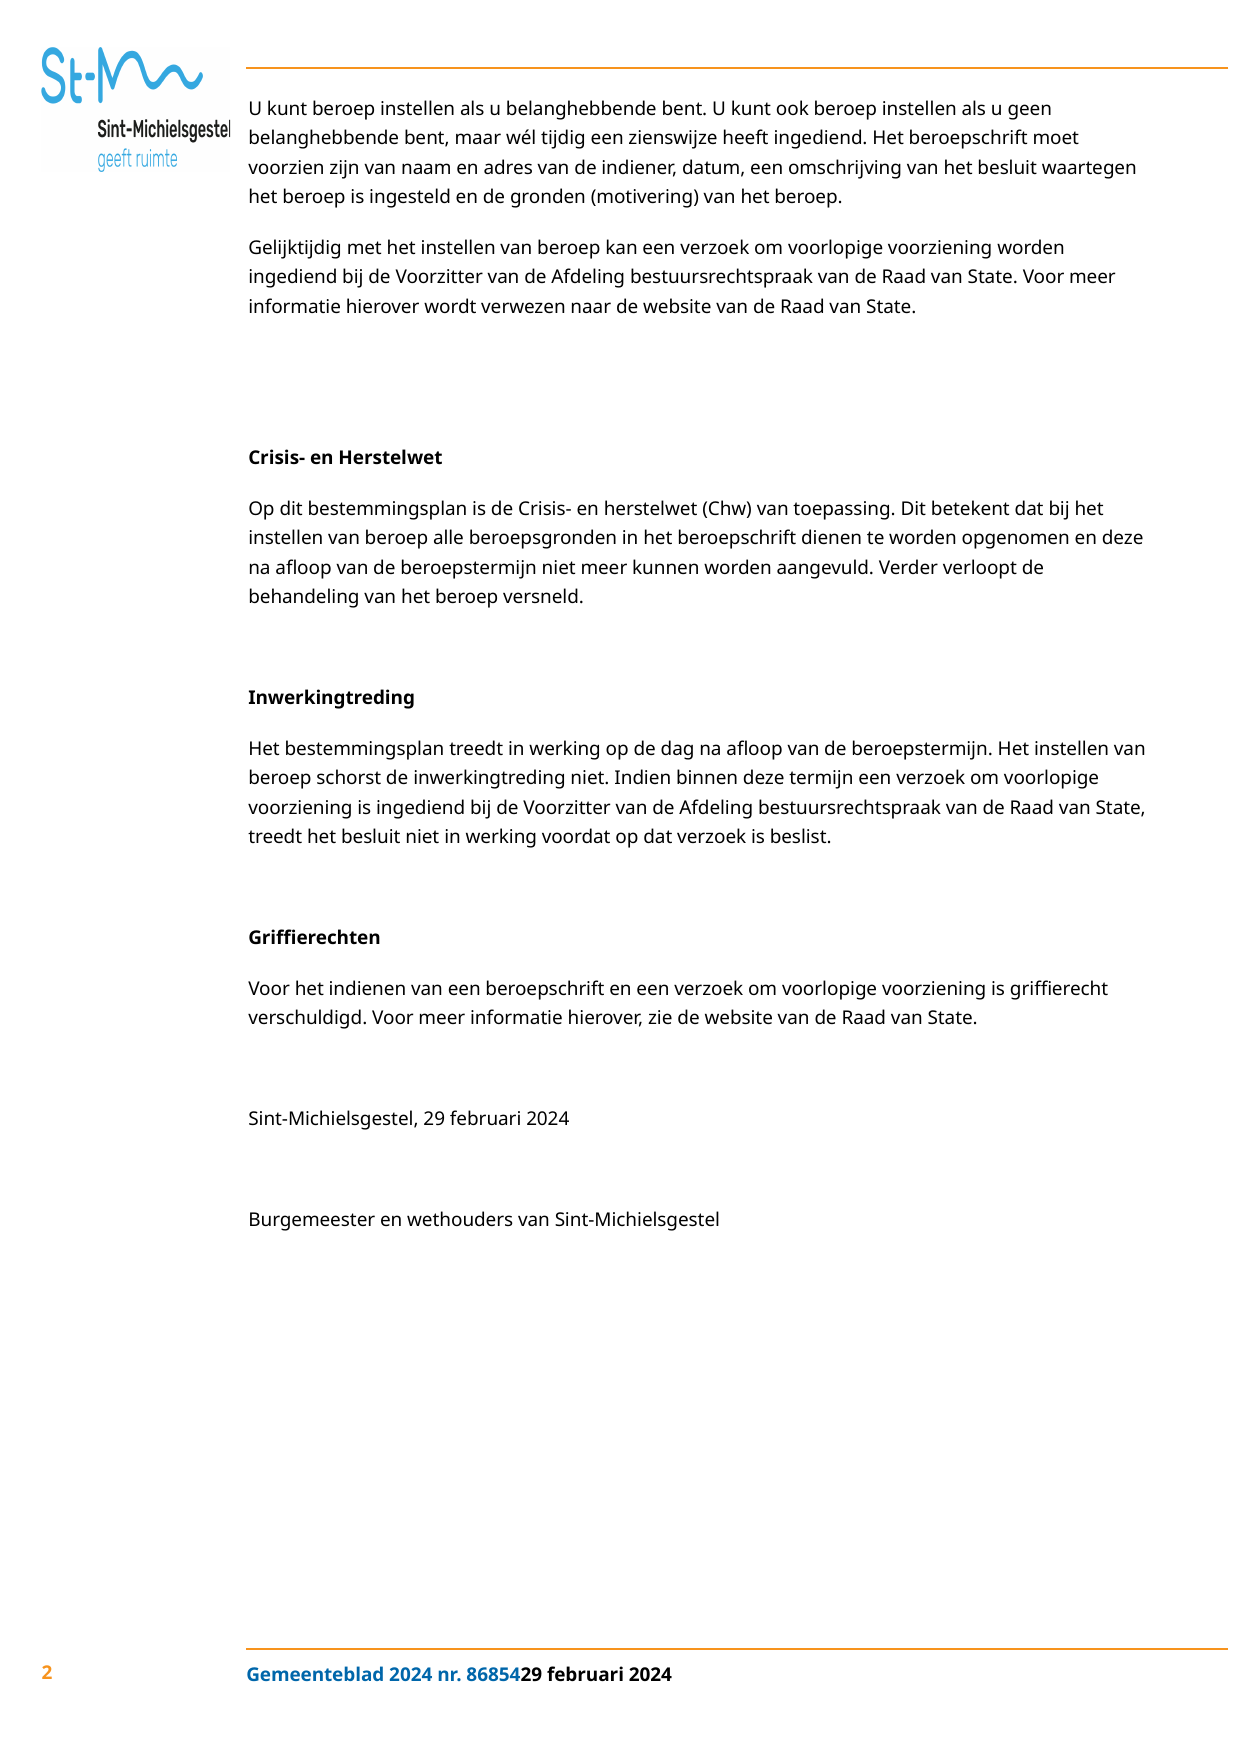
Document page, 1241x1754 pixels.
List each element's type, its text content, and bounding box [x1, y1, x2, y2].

text Het bestemmingsplan treedt in werking op de dag na afloop van de beroepstermijn. Het instellen van beroep schorst de inwerkingtreding niet. Indien binnen deze termijn een verzoek om voorlopige voorziening is ingediend bij de Voorzitter van de Afdeling bestuursrechtspraak van de Raad van State, treedt het besluit niet in werking voordat op dat verzoek is beslist. [248, 735, 1152, 849]
text Inwerkingtreding [248, 684, 1152, 710]
text Crisis- en Herstelwet [248, 444, 1152, 470]
text U kunt beroep instellen als u belanghebbende bent. U kunt ook beroep instellen als u geen belanghebbende bent, maar wél tijdig een zienswijze heeft ingediend. Het beroepschrift moet voorzien zijn van naam en adres van de indiener, datum, een omschrijving van het besluit waartegen het beroep is ingesteld en de gronden (motivering) van het beroep. [248, 95, 1152, 209]
text Burgemeester en wethouders van Sint-Michielsgestel [248, 1206, 1152, 1232]
text Griffierechten [248, 924, 1152, 950]
text Op dit bestemmingsplan is de Crisis- en herstelwet (Chw) van toepassing. Dit betekent dat bij het instellen van beroep alle beroepsgronden in het beroepschrift dienen te worden opgenomen en deze na afloop van de beroepstermijn niet meer kunnen worden aangevuld. Verder verloopt de behandeling van het beroep versneld. [248, 495, 1152, 609]
text Sint-Michielsgestel, 29 februari 2024 [248, 1105, 1152, 1131]
text Gelijktijdig met het instellen van beroep kan een verzoek om voorlopige voorziening worden ingediend bij de Voorzitter van de Afdeling bestuursrechtspraak van de Raad van State. Voor meer informatie hierover wordt verwezen naar de website van de Raad van State. [248, 234, 1152, 319]
text Voor het indienen van een beroepschrift en een verzoek om voorlopige voorziening is griffierecht verschuldigd. Voor meer informatie hierover, zie de website van de Raad van State. [248, 975, 1152, 1030]
picture [41, 47, 231, 172]
